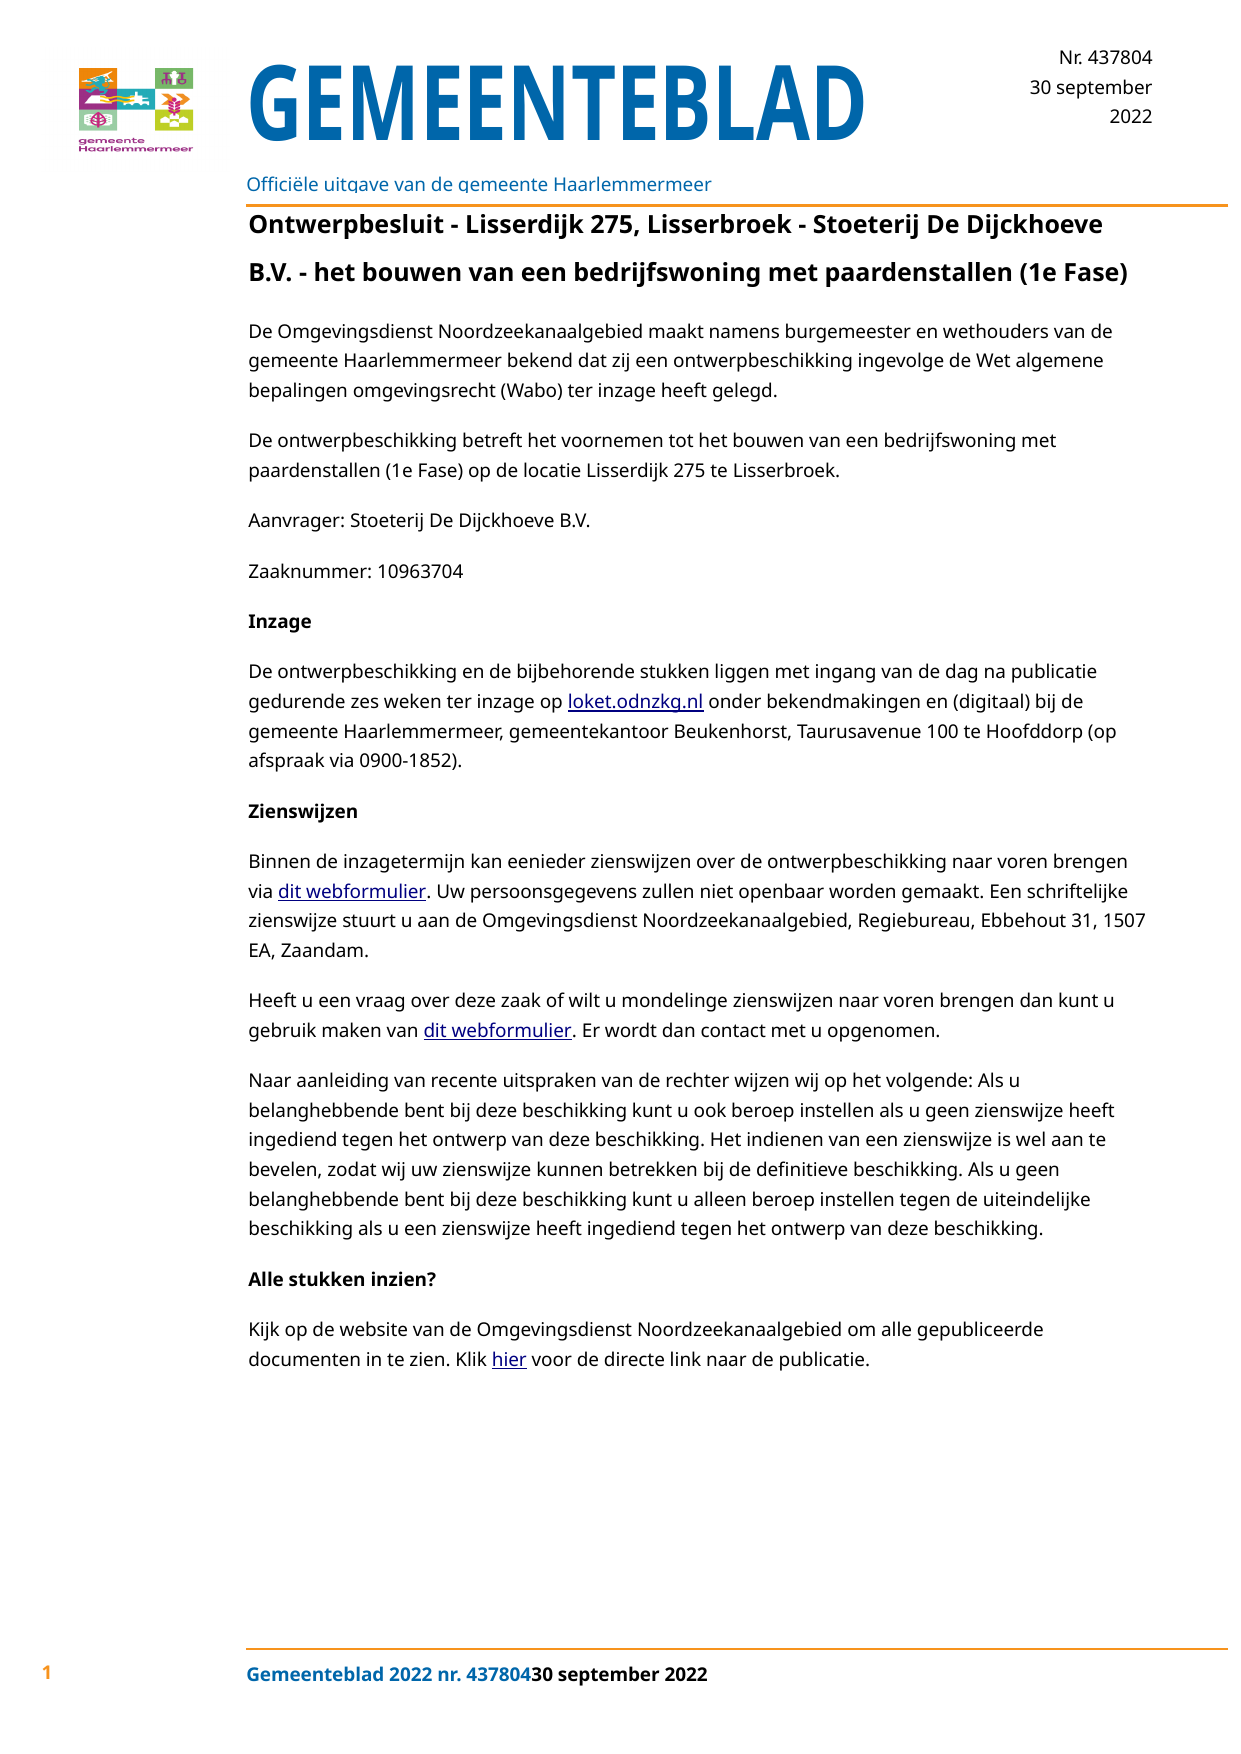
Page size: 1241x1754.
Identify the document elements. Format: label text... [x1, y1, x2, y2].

text Aanvrager: Stoeterij De Dijckhoeve B.V. [248, 507, 1152, 533]
text Ontwerpbesluit - Lisserdijk 275, Lisserbroek - Stoeterij De Dijckhoeve B.V. - het bouwen van een bedrijfswoning met paardenstallen (1e Fase) [248, 207, 1152, 288]
text De ontwerpbeschikking betreft het voornemen tot het bouwen van een bedrijfswoning met paardenstallen (1e Fase) op de locatie Lisserdijk 275 te Lisserbroek. [248, 427, 1152, 483]
text Inzage [248, 608, 1152, 634]
text Zienswijzen [248, 798, 1152, 824]
text Heeft u een vraag over deze zaak of wilt u mondelinge zienswijzen naar voren brengen dan kunt u gebruik maken van dit webformulier. Er wordt dan contact met u opgenomen. [248, 987, 1152, 1043]
picture [41, 47, 231, 172]
text Naar aanleiding van recente uitspraken van de rechter wijzen wij op het volgende: Als u belanghebbende bent bij deze beschikking kunt u ook beroep instellen als u geen zienswijze heeft ingediend tegen het ontwerp van deze beschikking. Het indienen van een zienswijze is wel aan te bevelen, zodat wij uw zienswijze kunnen betrekken bij de definitieve beschikking. Als u geen belanghebbende bent bij deze beschikking kunt u alleen beroep instellen tegen de uiteindelijke beschikking als u een zienswijze heeft ingediend tegen het ontwerp van deze beschikking. [248, 1067, 1152, 1241]
text Alle stukken inzien? [248, 1266, 1152, 1292]
text De ontwerpbeschikking en de bijbehorende stukken liggen met ingang van de dag na publicatie gedurende zes weken ter inzage op loket.odnzkg.nl onder bekendmakingen en (digitaal) bij de gemeente Haarlemmermeer, gemeentekantoor Beukenhorst, Taurusavenue 100 te Hoofddorp (op afspraak via 0900-1852). [248, 659, 1152, 773]
text Zaaknummer: 10963704 [248, 558, 1152, 584]
text Binnen de inzagetermijn kan eenieder zienswijzen over de ontwerpbeschikking naar voren brengen via dit webformulier. Uw persoonsgegevens zullen niet openbaar worden gemaakt. Een schriftelijke zienswijze stuurt u aan de Omgevingsdienst Noordzeekanaalgebied, Regiebureau, Ebbehout 31, 1507 EA, Zaandam. [248, 848, 1152, 963]
text Kijk op de website van de Omgevingsdienst Noordzeekanaalgebied om alle gepubliceerde documenten in te zien. Klik hier voor de directe link naar de publicatie. [248, 1316, 1152, 1372]
text De Omgevingsdienst Noordzeekanaalgebied maakt namens burgemeester en wethouders van de gemeente Haarlemmermeer bekend dat zij een ontwerpbeschikking ingevolge de Wet algemene bepalingen omgevingsrecht (Wabo) ter inzage heeft gelegd. [248, 318, 1152, 403]
